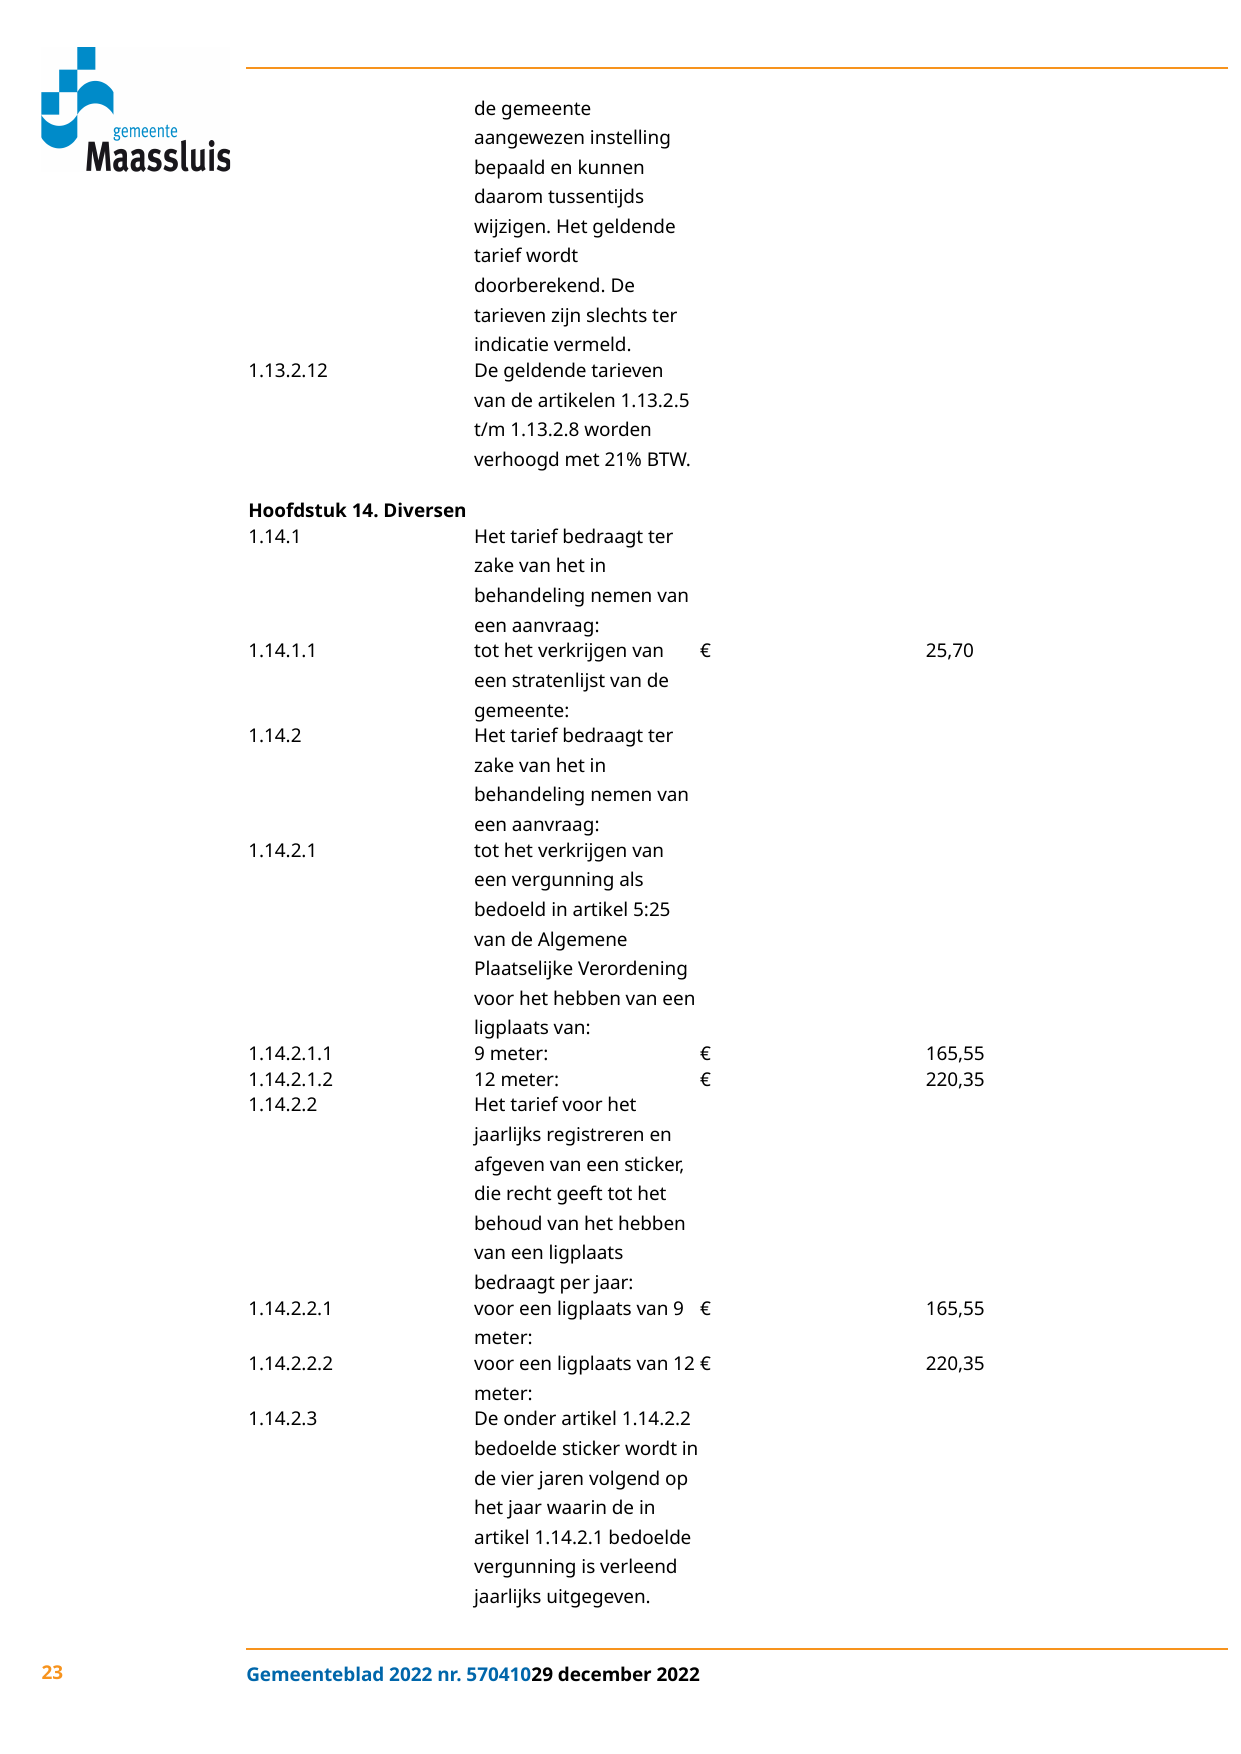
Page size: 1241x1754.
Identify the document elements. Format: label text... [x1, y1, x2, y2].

table_cell [248, 472, 474, 497]
table_cell [926, 498, 1152, 523]
table_cell [700, 498, 926, 523]
table_cell de gemeente aangewezen instelling bepaald en kunnen daarom tussentijds wijzigen. Het geldende tarief wordt doorberekend. De tarieven zijn slechts ter indicatie vermeld. [474, 95, 700, 357]
table_cell [700, 1406, 926, 1609]
table_cell [926, 1406, 1152, 1609]
table_cell [700, 472, 926, 497]
table_cell De onder artikel 1.14.2.2 bedoelde sticker wordt in de vier jaren volgend op het jaar waarin de in artikel 1.14.2.1 bedoelde vergunning is verleend jaarlijks uitgegeven. [474, 1406, 700, 1609]
table_cell [926, 723, 1152, 837]
table_cell € [700, 638, 926, 722]
table_cell [926, 837, 1152, 1040]
table_cell Het tarief voor het jaarlijks registreren en afgeven van een sticker, die recht geeft tot het behoud van het hebben van een ligplaats bedraagt per jaar: [474, 1092, 700, 1295]
table_cell 220,35 [926, 1066, 1152, 1092]
picture [41, 47, 231, 172]
table_cell tot het verkrijgen van een stratenlijst van de gemeente: [474, 638, 700, 722]
table_cell 25,70 [926, 638, 1152, 722]
table_cell 1.13.2.12 [248, 357, 474, 472]
table_cell Hoofdstuk 14. Diversen [248, 498, 700, 523]
table_cell 9 meter: [474, 1040, 700, 1066]
table_cell [926, 357, 1152, 472]
table_cell [474, 472, 700, 497]
table_cell 220,35 [926, 1350, 1152, 1406]
table_cell 1.14.2.2 [248, 1092, 474, 1295]
table_cell [926, 523, 1152, 638]
table_cell [700, 723, 926, 837]
table_cell 1.14.2.2.2 [248, 1350, 474, 1406]
table_cell Het tarief bedraagt ter zake van het in behandeling nemen van een aanvraag: [474, 723, 700, 837]
table_cell [926, 95, 1152, 357]
table_cell € [700, 1295, 926, 1350]
table_cell 1.14.2.1 [248, 837, 474, 1040]
table_cell [700, 357, 926, 472]
table_cell [926, 1092, 1152, 1295]
table_cell De geldende tarieven van de artikelen 1.13.2.5 t/m 1.13.2.8 worden verhoogd met 21% BTW. [474, 357, 700, 472]
table_cell 1.14.2.1.1 [248, 1040, 474, 1066]
table_cell [700, 523, 926, 638]
picture [41, 47, 77, 92]
table_cell [248, 95, 474, 357]
table_cell 1.14.1.1 [248, 638, 474, 722]
table_cell 1.14.2.1.2 [248, 1066, 474, 1092]
table_cell 12 meter: [474, 1066, 700, 1092]
table_cell Het tarief bedraagt ter zake van het in behandeling nemen van een aanvraag: [474, 523, 700, 638]
table_cell 165,55 [926, 1040, 1152, 1066]
table_cell tot het verkrijgen van een vergunning als bedoeld in artikel 5:25 van de Algemene Plaatselijke Verordening voor het hebben van een ligplaats van: [474, 837, 700, 1040]
table_cell [700, 95, 926, 357]
table_cell € [700, 1350, 926, 1406]
table_cell voor een ligplaats van 9 meter: [474, 1295, 700, 1350]
table_cell 1.14.2 [248, 723, 474, 837]
table_cell [700, 837, 926, 1040]
table_cell 165,55 [926, 1295, 1152, 1350]
table_cell [700, 1092, 926, 1295]
table_cell voor een ligplaats van 12 meter: [474, 1350, 700, 1406]
table_cell € [700, 1066, 926, 1092]
table_cell 1.14.1 [248, 523, 474, 638]
table_cell 1.14.2.2.1 [248, 1295, 474, 1350]
table_cell € [700, 1040, 926, 1066]
table_cell 1.14.2.3 [248, 1406, 474, 1609]
table_cell [926, 472, 1152, 497]
